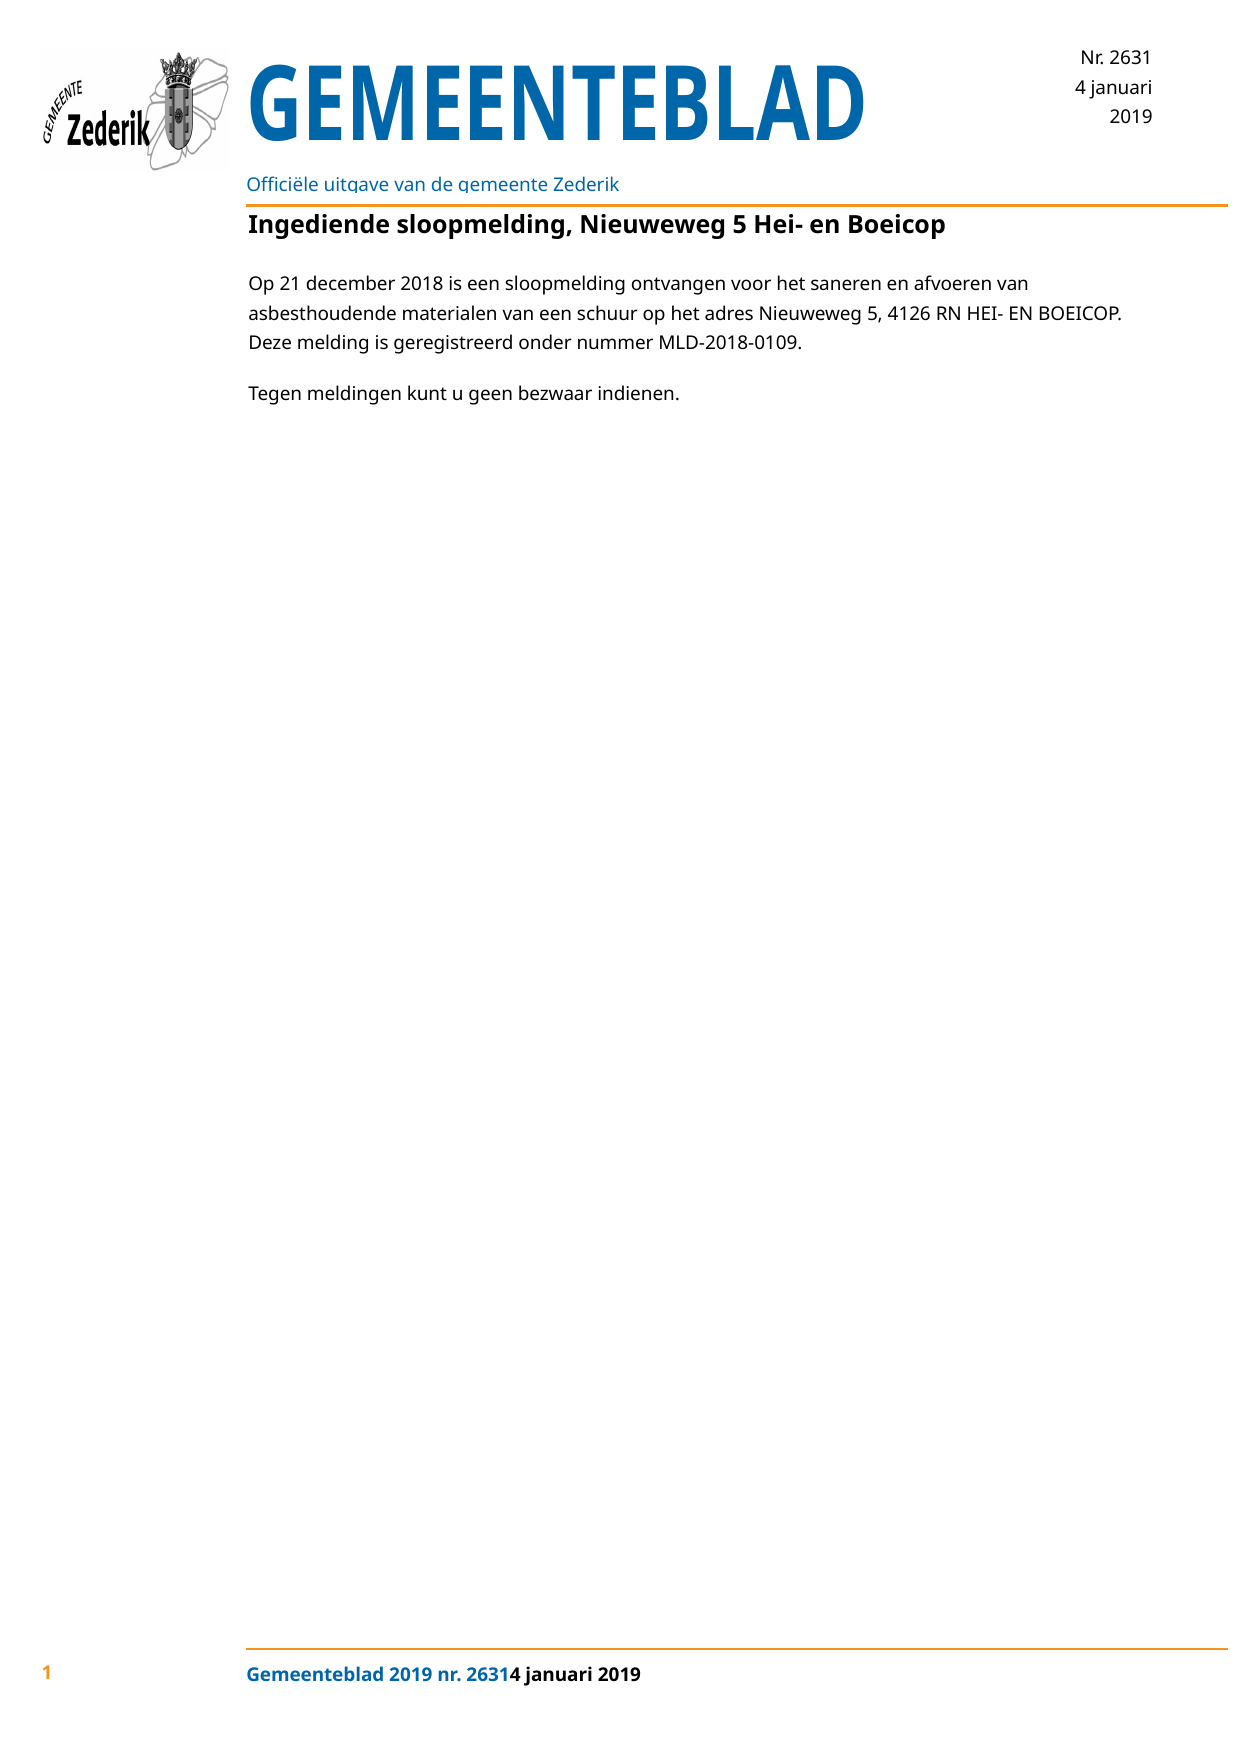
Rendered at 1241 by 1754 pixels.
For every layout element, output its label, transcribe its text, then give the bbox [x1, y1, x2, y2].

text Tegen meldingen kunt u geen bezwaar indienen. [248, 380, 1152, 406]
text Op 21 december 2018 is een sloopmelding ontvangen voor het saneren en afvoeren van asbesthoudende materialen van een schuur op het adres Nieuweweg 5, 4126 RN HEI- EN BOEICOP. Deze melding is geregistreerd onder nummer MLD-2018-0109. [248, 270, 1152, 355]
picture [41, 47, 231, 172]
text Ingediende sloopmelding, Nieuweweg 5 Hei- en Boeicop [248, 207, 1152, 241]
